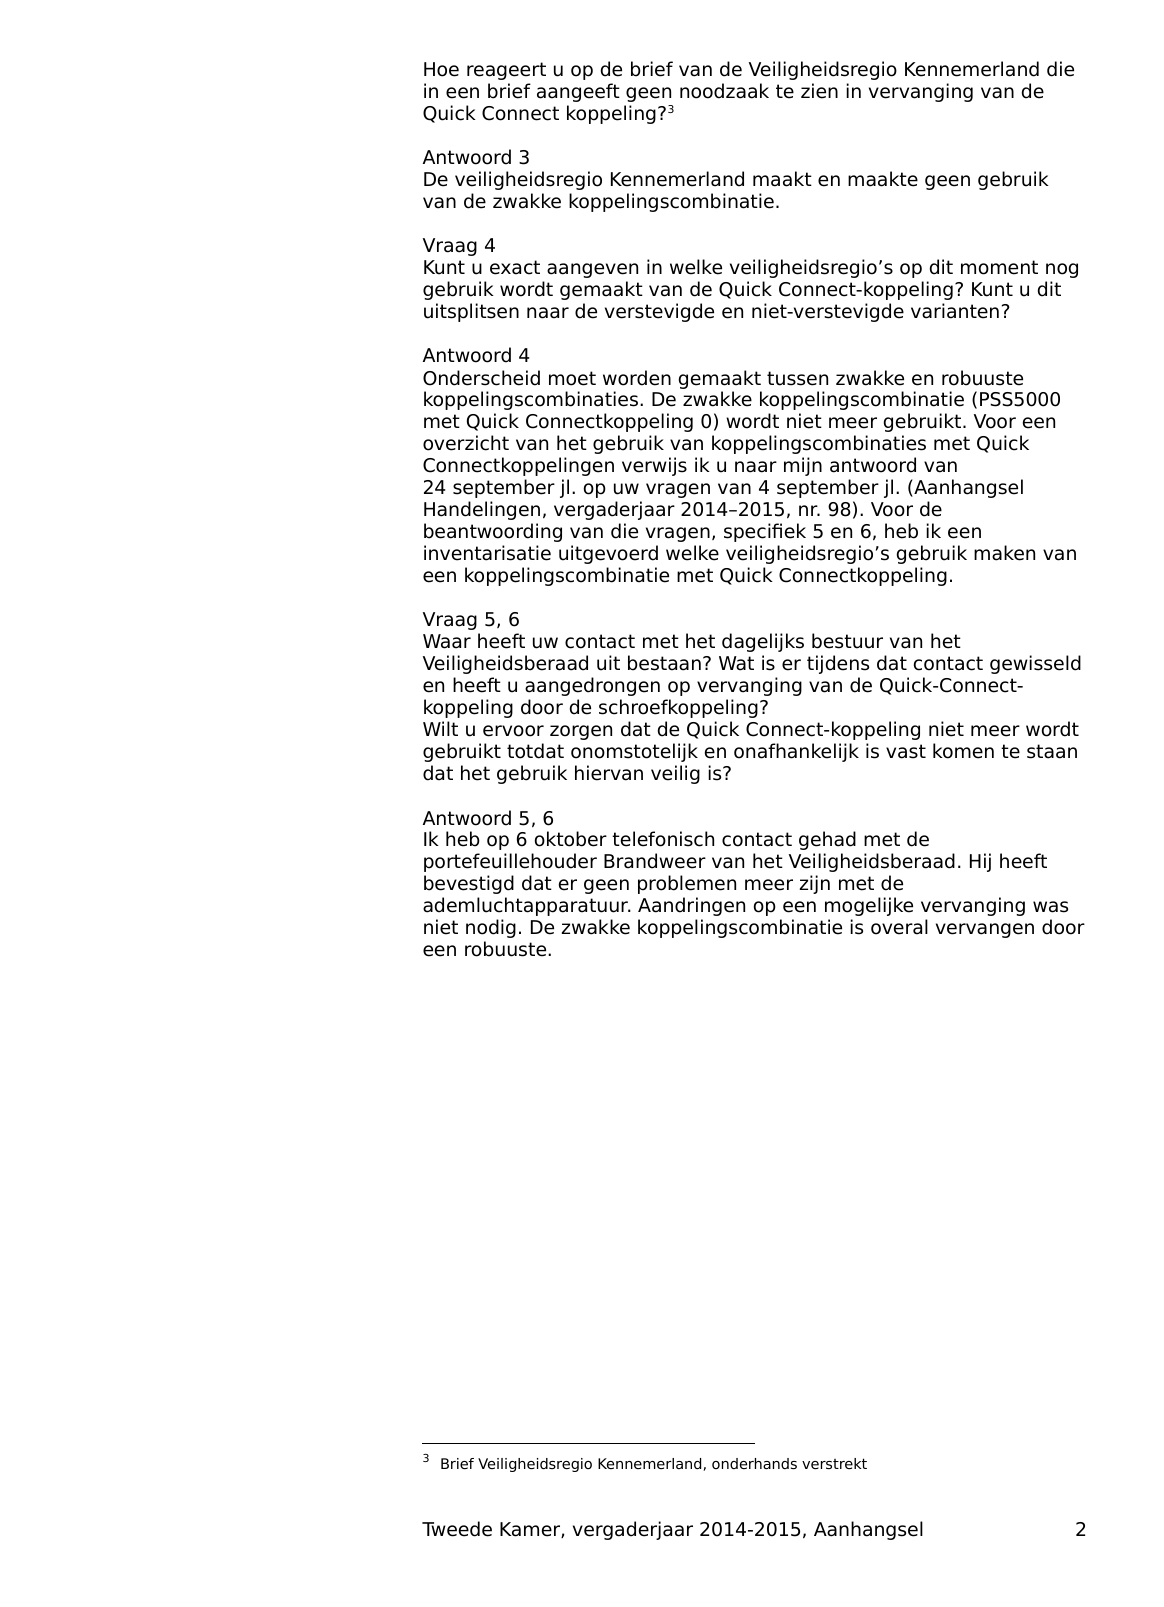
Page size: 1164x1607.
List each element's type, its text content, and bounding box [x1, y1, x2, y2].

text Brief Veiligheidsregio Kennemerland, onderhands verstrekt [422, 1452, 1087, 1474]
text Antwoord 4 [422, 345, 1087, 367]
text Waar heeft uw contact met het dagelijks bestuur van het Veiligheidsberaad uit bestaan? Wat is er tijdens dat contact gewisseld en heeft u aangedrongen op vervanging van de Quick-Connect-koppeling door de schroefkoppeling? [422, 631, 1087, 719]
text Antwoord 5, 6 [422, 807, 1087, 829]
text Ik heb op 6 oktober telefonisch contact gehad met de portefeuillehouder Brandweer van het Veiligheidsberaad. Hij heeft bevestigd dat er geen problemen meer zijn met de ademluchtapparatuur. Aandringen op een mogelijke vervanging was niet nodig. De zwakke koppelingscombinatie is overal vervangen door een robuuste. [422, 829, 1087, 961]
text Kunt u exact aangeven in welke veiligheidsregio’s op dit moment nog gebruik wordt gemaakt van de Quick Connect-koppeling? Kunt u dit uitsplitsen naar de verstevigde en niet-verstevigde varianten? [422, 257, 1087, 323]
text Hoe reageert u op de brief van de Veiligheidsregio Kennemerland die in een brief aangeeft geen noodzaak te zien in vervanging van de Quick Connect koppeling? [422, 59, 1087, 125]
text Vraag 5, 6 [422, 609, 1087, 631]
text Vraag 4 [422, 235, 1087, 257]
text Onderscheid moet worden gemaakt tussen zwakke en robuuste koppelingscombinaties. De zwakke koppelingscombinatie (PSS5000 met Quick Connectkoppeling 0) wordt niet meer gebruikt. Voor een overzicht van het gebruik van koppelingscombinaties met Quick Connectkoppelingen verwijs ik u naar mijn antwoord van 24 september jl. op uw vragen van 4 september jl. (Aanhangsel Handelingen, vergaderjaar 2014–2015, nr. 98). Voor de beantwoording van die vragen, specifiek 5 en 6, heb ik een inventarisatie uitgevoerd welke veiligheidsregio’s gebruik maken van een koppelingscombinatie met Quick Connectkoppeling. [422, 367, 1087, 587]
text De veiligheidsregio Kennemerland maakt en maakte geen gebruik van de zwakke koppelingscombinatie. [422, 169, 1087, 213]
text Antwoord 3 [422, 147, 1087, 169]
text Wilt u ervoor zorgen dat de Quick Connect-koppeling niet meer wordt gebruikt totdat onomstotelijk en onafhankelijk is vast komen te staan dat het gebruik hiervan veilig is? [422, 719, 1087, 785]
